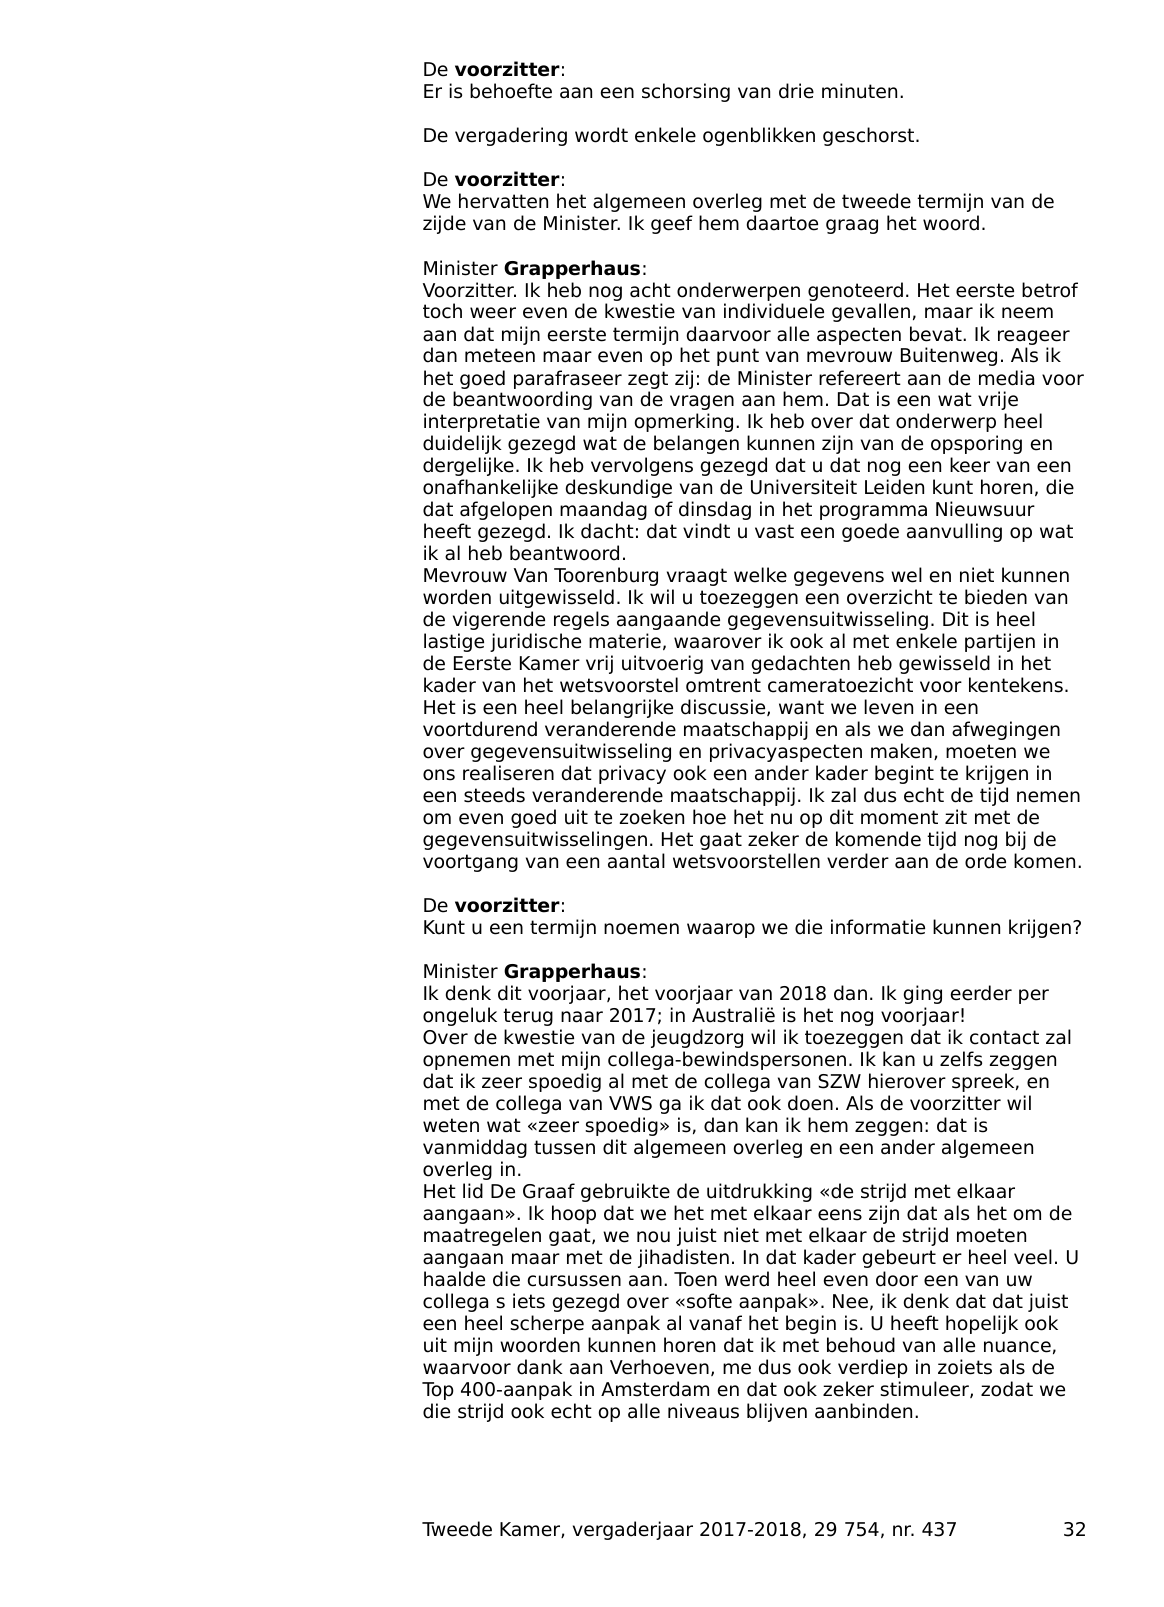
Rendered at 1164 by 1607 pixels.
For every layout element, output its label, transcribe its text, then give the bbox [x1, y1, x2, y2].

text Minister Grapperhaus: [422, 257, 1087, 279]
text Over de kwestie van de jeugdzorg wil ik toezeggen dat ik contact zal opnemen met mijn collega-bewindspersonen. Ik kan u zelfs zeggen dat ik zeer spoedig al met de collega van SZW hierover spreek, en met de collega van VWS ga ik dat ook doen. Als de voorzitter wil weten wat «zeer spoedig» is, dan kan ik hem zeggen: dat is vanmiddag tussen dit algemeen overleg en een ander algemeen overleg in. [422, 1027, 1087, 1181]
text De vergadering wordt enkele ogenblikken geschorst. [422, 125, 1087, 147]
text Mevrouw Van Toorenburg vraagt welke gegevens wel en niet kunnen worden uitgewisseld. Ik wil u toezeggen een overzicht te bieden van de vigerende regels aangaande gegevensuitwisseling. Dit is heel lastige juridische materie, waarover ik ook al met enkele partijen in de Eerste Kamer vrij uitvoerig van gedachten heb gewisseld in het kader van het wetsvoorstel omtrent cameratoezicht voor kentekens. Het is een heel belangrijke discussie, want we leven in een voortdurend veranderende maatschappij en als we dan afwegingen over gegevensuitwisseling en privacyaspecten maken, moeten we ons realiseren dat privacy ook een ander kader begint te krijgen in een steeds veranderende maatschappij. Ik zal dus echt de tijd nemen om even goed uit te zoeken hoe het nu op dit moment zit met de gegevensuitwisselingen. Het gaat zeker de komende tijd nog bij de voortgang van een aantal wetsvoorstellen verder aan de orde komen. [422, 565, 1087, 873]
text Voorzitter. Ik heb nog acht onderwerpen genoteerd. Het eerste betrof toch weer even de kwestie van individuele gevallen, maar ik neem aan dat mijn eerste termijn daarvoor alle aspecten bevat. Ik reageer dan meteen maar even op het punt van mevrouw Buitenweg. Als ik het goed parafraseer zegt zij: de Minister refereert aan de media voor de beantwoording van de vragen aan hem. Dat is een wat vrije interpretatie van mijn opmerking. Ik heb over dat onderwerp heel duidelijk gezegd wat de belangen kunnen zijn van de opsporing en dergelijke. Ik heb vervolgens gezegd dat u dat nog een keer van een onafhankelijke deskundige van de Universiteit Leiden kunt horen, die dat afgelopen maandag of dinsdag in het programma Nieuwsuur heeft gezegd. Ik dacht: dat vindt u vast een goede aanvulling op wat ik al heb beantwoord. [422, 279, 1087, 565]
text Ik denk dit voorjaar, het voorjaar van 2018 dan. Ik ging eerder per ongeluk terug naar 2017; in Australië is het nog voorjaar! [422, 983, 1087, 1027]
text De voorzitter: [422, 169, 1087, 191]
text Er is behoefte aan een schorsing van drie minuten. [422, 81, 1087, 103]
text Minister Grapperhaus: [422, 961, 1087, 983]
text De voorzitter: [422, 59, 1087, 81]
text De voorzitter: [422, 895, 1087, 917]
text Het lid De Graaf gebruikte de uitdrukking «de strijd met elkaar aangaan». Ik hoop dat we het met elkaar eens zijn dat als het om de maatregelen gaat, we nou juist niet met elkaar de strijd moeten aangaan maar met de jihadisten. In dat kader gebeurt er heel veel. U haalde die cursussen aan. Toen werd heel even door een van uw collega s iets gezegd over «softe aanpak». Nee, ik denk dat dat juist een heel scherpe aanpak al vanaf het begin is. U heeft hopelijk ook uit mijn woorden kunnen horen dat ik met behoud van alle nuance, waarvoor dank aan Verhoeven, me dus ook verdiep in zoiets als de Top 400-aanpak in Amsterdam en dat ook zeker stimuleer, zodat we die strijd ook echt op alle niveaus blijven aanbinden. [422, 1181, 1087, 1423]
text We hervatten het algemeen overleg met de tweede termijn van de zijde van de Minister. Ik geef hem daartoe graag het woord. [422, 191, 1087, 235]
text Kunt u een termijn noemen waarop we die informatie kunnen krijgen? [422, 917, 1087, 939]
